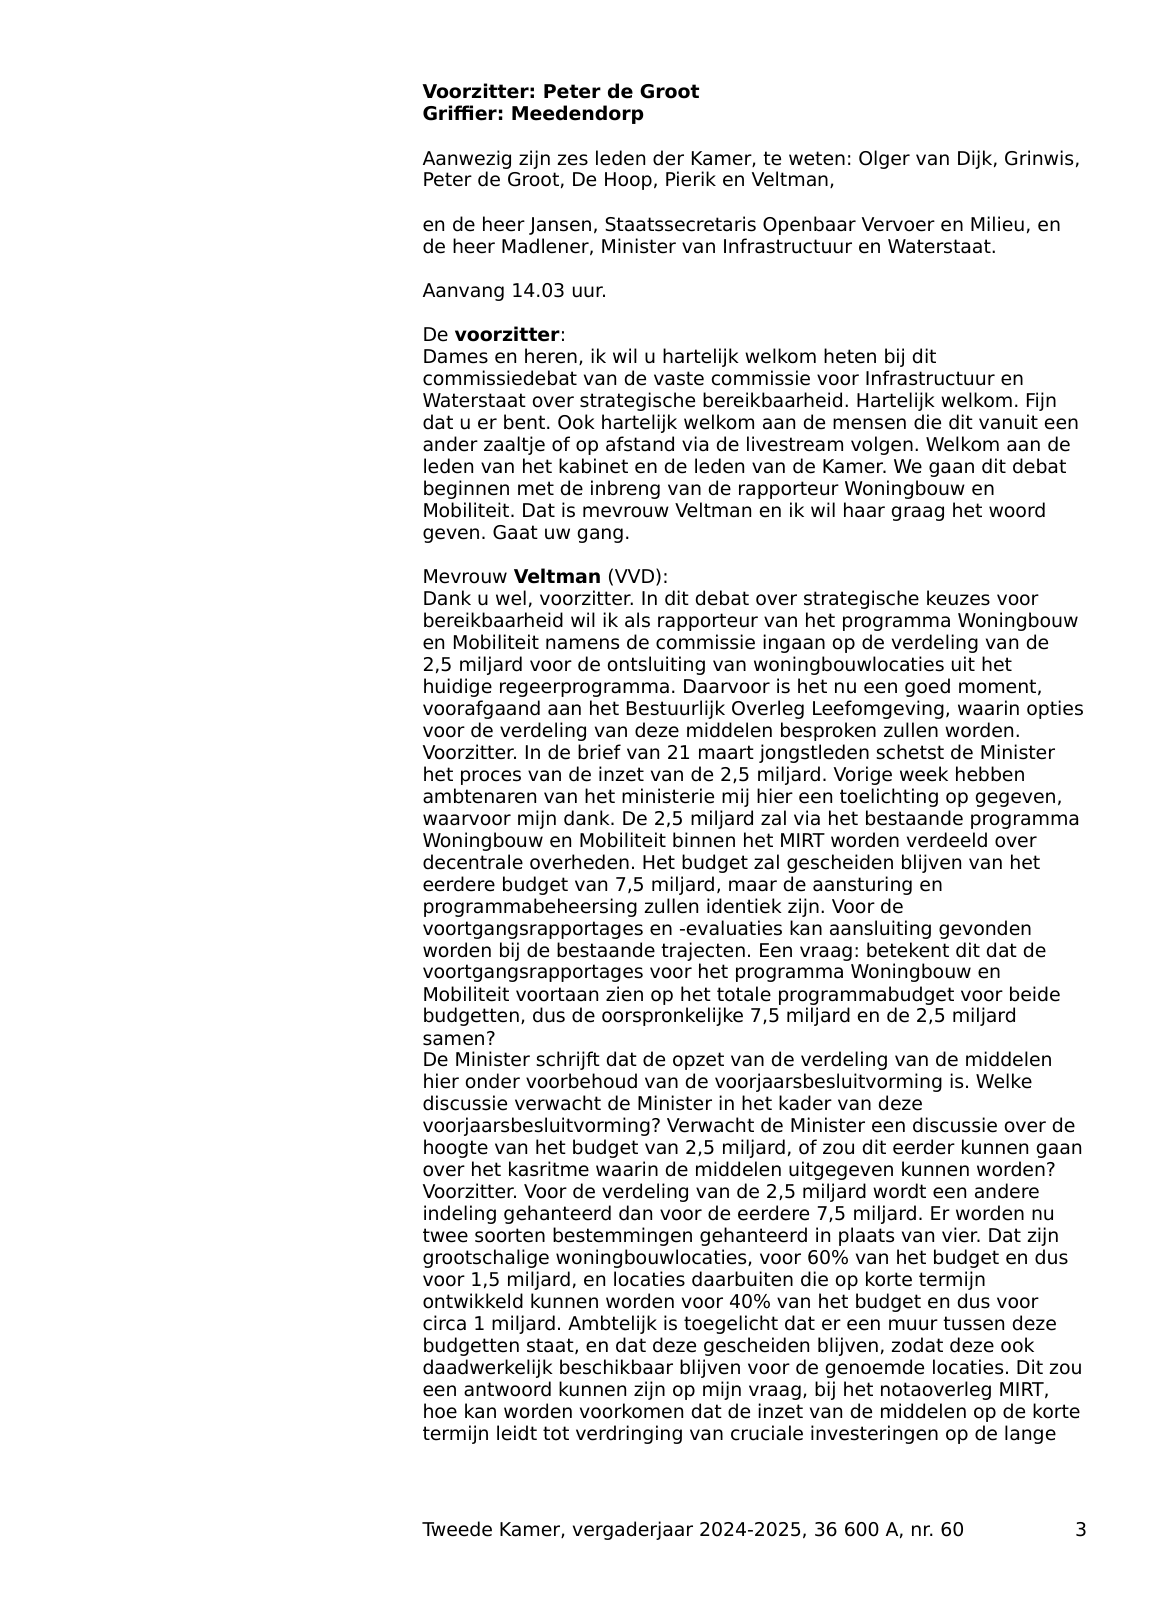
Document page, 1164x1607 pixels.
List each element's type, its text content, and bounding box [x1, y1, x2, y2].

text Mevrouw Veltman (VVD): [422, 566, 1087, 588]
text Griffier: Meedendorp [422, 103, 1087, 125]
text Voorzitter. In de brief van 21 maart jongstleden schetst de Minister het proces van de inzet van de 2,5 miljard. Vorige week hebben ambtenaren van het ministerie mij hier een toelichting op gegeven, waarvoor mijn dank. De 2,5 miljard zal via het bestaande programma Woningbouw en Mobiliteit binnen het MIRT worden verdeeld over decentrale overheden. Het budget zal gescheiden blijven van het eerdere budget van 7,5 miljard, maar de aansturing en programmabeheersing zullen identiek zijn. Voor de voortgangsrapportages en -evaluaties kan aansluiting gevonden worden bij de bestaande trajecten. Een vraag: betekent dit dat de voortgangsrapportages voor het programma Woningbouw en Mobiliteit voortaan zien op het totale programmabudget voor beide budgetten, dus de oorspronkelijke 7,5 miljard en de 2,5 miljard samen? [422, 742, 1087, 1049]
text Aanwezig zijn zes leden der Kamer, te weten: Olger van Dijk, Grinwis, Peter de Groot, De Hoop, Pierik en Veltman, [422, 147, 1087, 191]
text De Minister schrijft dat de opzet van de verdeling van de middelen hier onder voorbehoud van de voorjaarsbesluitvorming is. Welke discussie verwacht de Minister in het kader van deze voorjaarsbesluitvorming? Verwacht de Minister een discussie over de hoogte van het budget van 2,5 miljard, of zou dit eerder kunnen gaan over het kasritme waarin de middelen uitgegeven kunnen worden? [422, 1049, 1087, 1181]
text Voorzitter. Voor de verdeling van de 2,5 miljard wordt een andere indeling gehanteerd dan voor de eerdere 7,5 miljard. Er worden nu twee soorten bestemmingen gehanteerd in plaats van vier. Dat zijn grootschalige woningbouwlocaties, voor 60% van het budget en dus voor 1,5 miljard, en locaties daarbuiten die op korte termijn ontwikkeld kunnen worden voor 40% van het budget en dus voor circa 1 miljard. Ambtelijk is toegelicht dat er een muur tussen deze budgetten staat, en dat deze gescheiden blijven, zodat deze ook daadwerkelijk beschikbaar blijven voor de genoemde locaties. Dit zou een antwoord kunnen zijn op mijn vraag, bij het notaoverleg MIRT, hoe kan worden voorkomen dat de inzet van de middelen op de korte termijn leidt tot verdringing van cruciale investeringen op de lange [422, 1181, 1087, 1445]
text Voorzitter: Peter de Groot [422, 81, 1087, 103]
text en de heer Jansen, Staatssecretaris Openbaar Vervoer en Milieu, en de heer Madlener, Minister van Infrastructuur en Waterstaat. [422, 213, 1087, 257]
text Aanvang 14.03 uur. [422, 280, 1087, 302]
text De voorzitter: [422, 324, 1087, 346]
text Dames en heren, ik wil u hartelijk welkom heten bij dit commissiedebat van de vaste commissie voor Infrastructuur en Waterstaat over strategische bereikbaarheid. Hartelijk welkom. Fijn dat u er bent. Ook hartelijk welkom aan de mensen die dit vanuit een ander zaaltje of op afstand via de livestream volgen. Welkom aan de leden van het kabinet en de leden van de Kamer. We gaan dit debat beginnen met de inbreng van de rapporteur Woningbouw en Mobiliteit. Dat is mevrouw Veltman en ik wil haar graag het woord geven. Gaat uw gang. [422, 346, 1087, 544]
text Dank u wel, voorzitter. In dit debat over strategische keuzes voor bereikbaarheid wil ik als rapporteur van het programma Woningbouw en Mobiliteit namens de commissie ingaan op de verdeling van de 2,5 miljard voor de ontsluiting van woningbouwlocaties uit het huidige regeerprogramma. Daarvoor is het nu een goed moment, voorafgaand aan het Bestuurlijk Overleg Leefomgeving, waarin opties voor de verdeling van deze middelen besproken zullen worden. [422, 588, 1087, 742]
